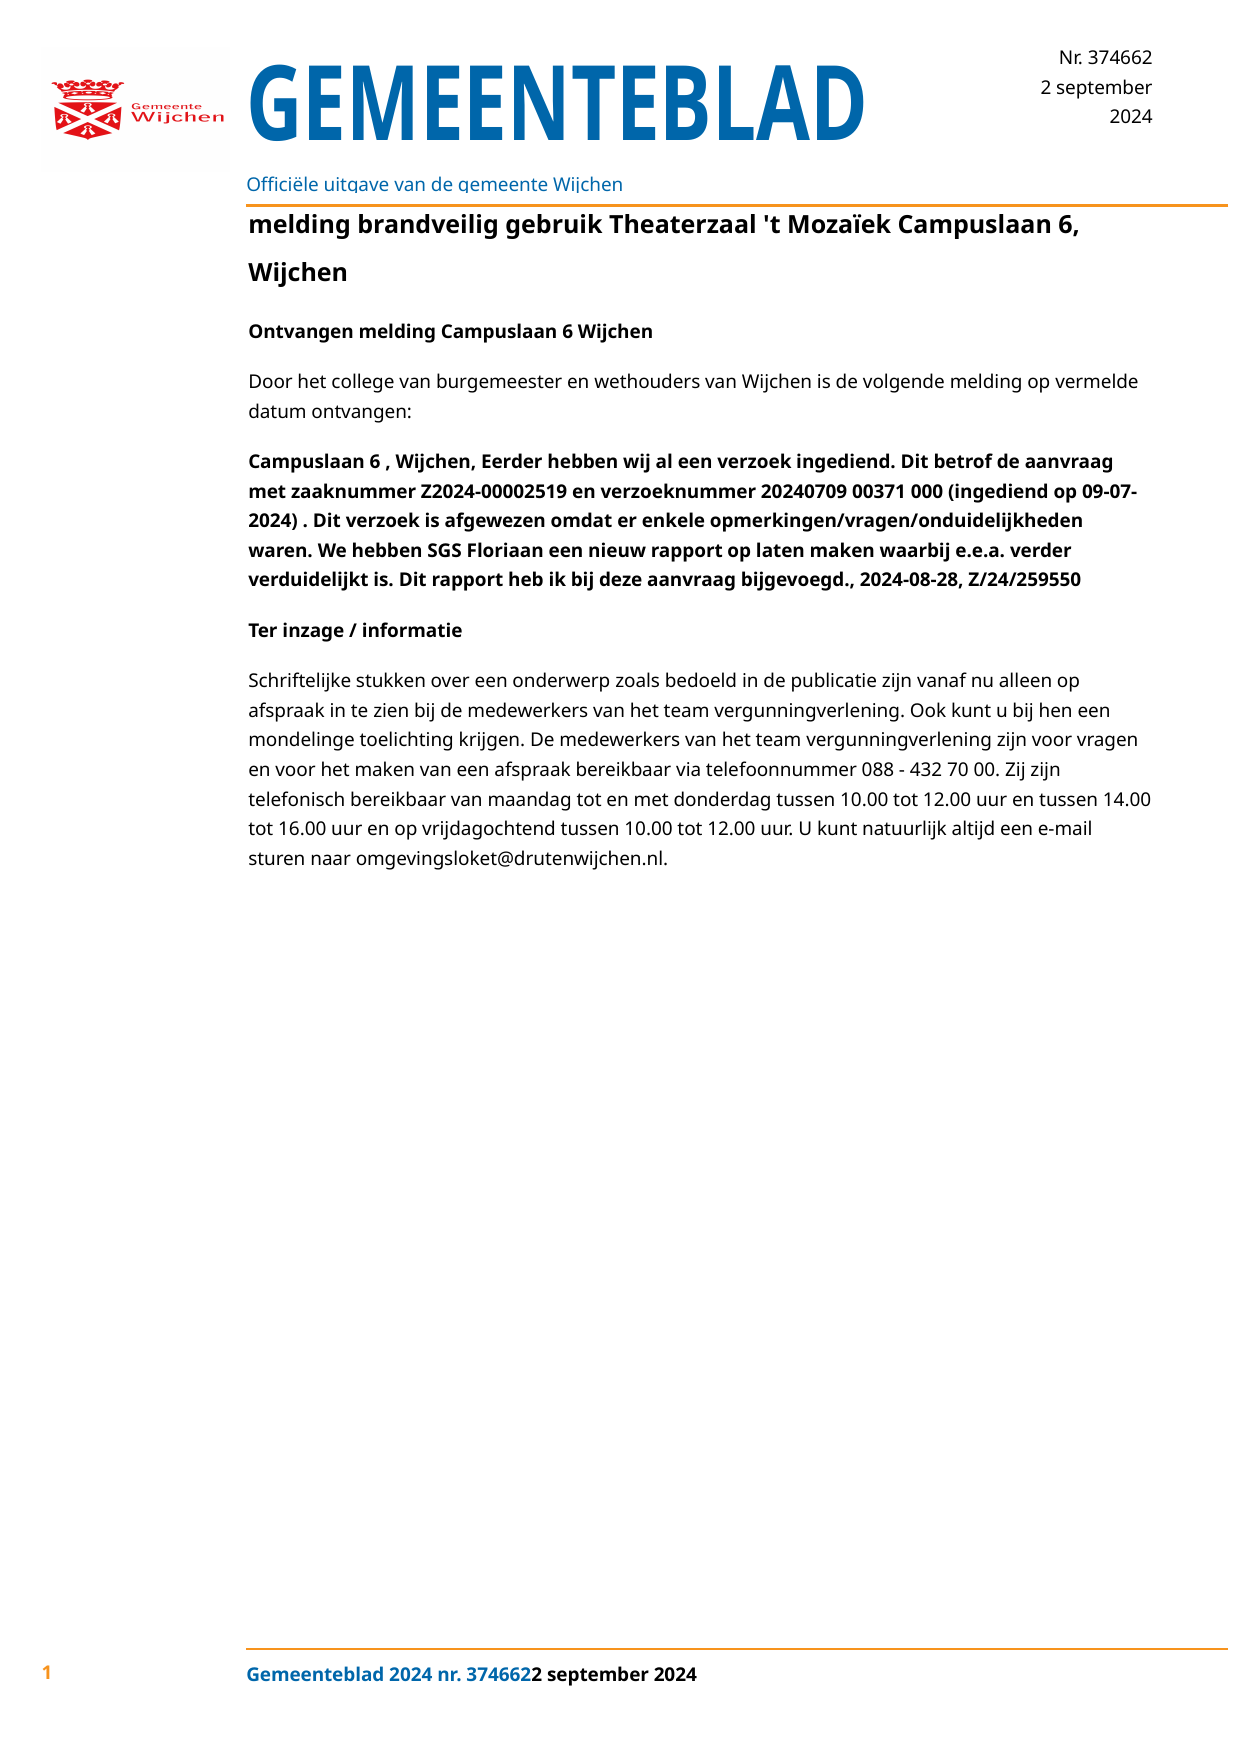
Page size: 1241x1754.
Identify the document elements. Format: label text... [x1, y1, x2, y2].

text Ter inzage / informatie [248, 617, 1152, 643]
picture [41, 47, 231, 172]
text Door het college van burgemeester en wethouders van Wijchen is de volgende melding op vermelde datum ontvangen: [248, 368, 1152, 424]
text Schriftelijke stukken over een onderwerp zoals bedoeld in de publicatie zijn vanaf nu alleen op afspraak in te zien bij de medewerkers van het team vergunningverlening. Ook kunt u bij hen een mondelinge toelichting krijgen. De medewerkers van het team vergunningverlening zijn voor vragen en voor het maken van een afspraak bereikbaar via telefoonnummer 088 - 432 70 00. Zij zijn telefonisch bereikbaar van maandag tot en met donderdag tussen 10.00 tot 12.00 uur en tussen 14.00 tot 16.00 uur en op vrijdagochtend tussen 10.00 tot 12.00 uur. U kunt natuurlijk altijd een e-mail sturen naar omgevingsloket@drutenwijchen.nl. [248, 667, 1152, 871]
text melding brandveilig gebruik Theaterzaal 't Mozaïek Campuslaan 6, Wijchen [248, 207, 1152, 288]
text Ontvangen melding Campuslaan 6 Wijchen [248, 318, 1152, 344]
text Campuslaan 6 , Wijchen, Eerder hebben wij al een verzoek ingediend. Dit betrof de aanvraag met zaaknummer Z2024-00002519 en verzoeknummer 20240709 00371 000 (ingediend op 09-07-2024) . Dit verzoek is afgewezen omdat er enkele opmerkingen/vragen/onduidelijkheden waren. We hebben SGS Floriaan een nieuw rapport op laten maken waarbij e.e.a. verder verduidelijkt is. Dit rapport heb ik bij deze aanvraag bijgevoegd., 2024-08-28, Z/24/259550 [248, 448, 1152, 592]
